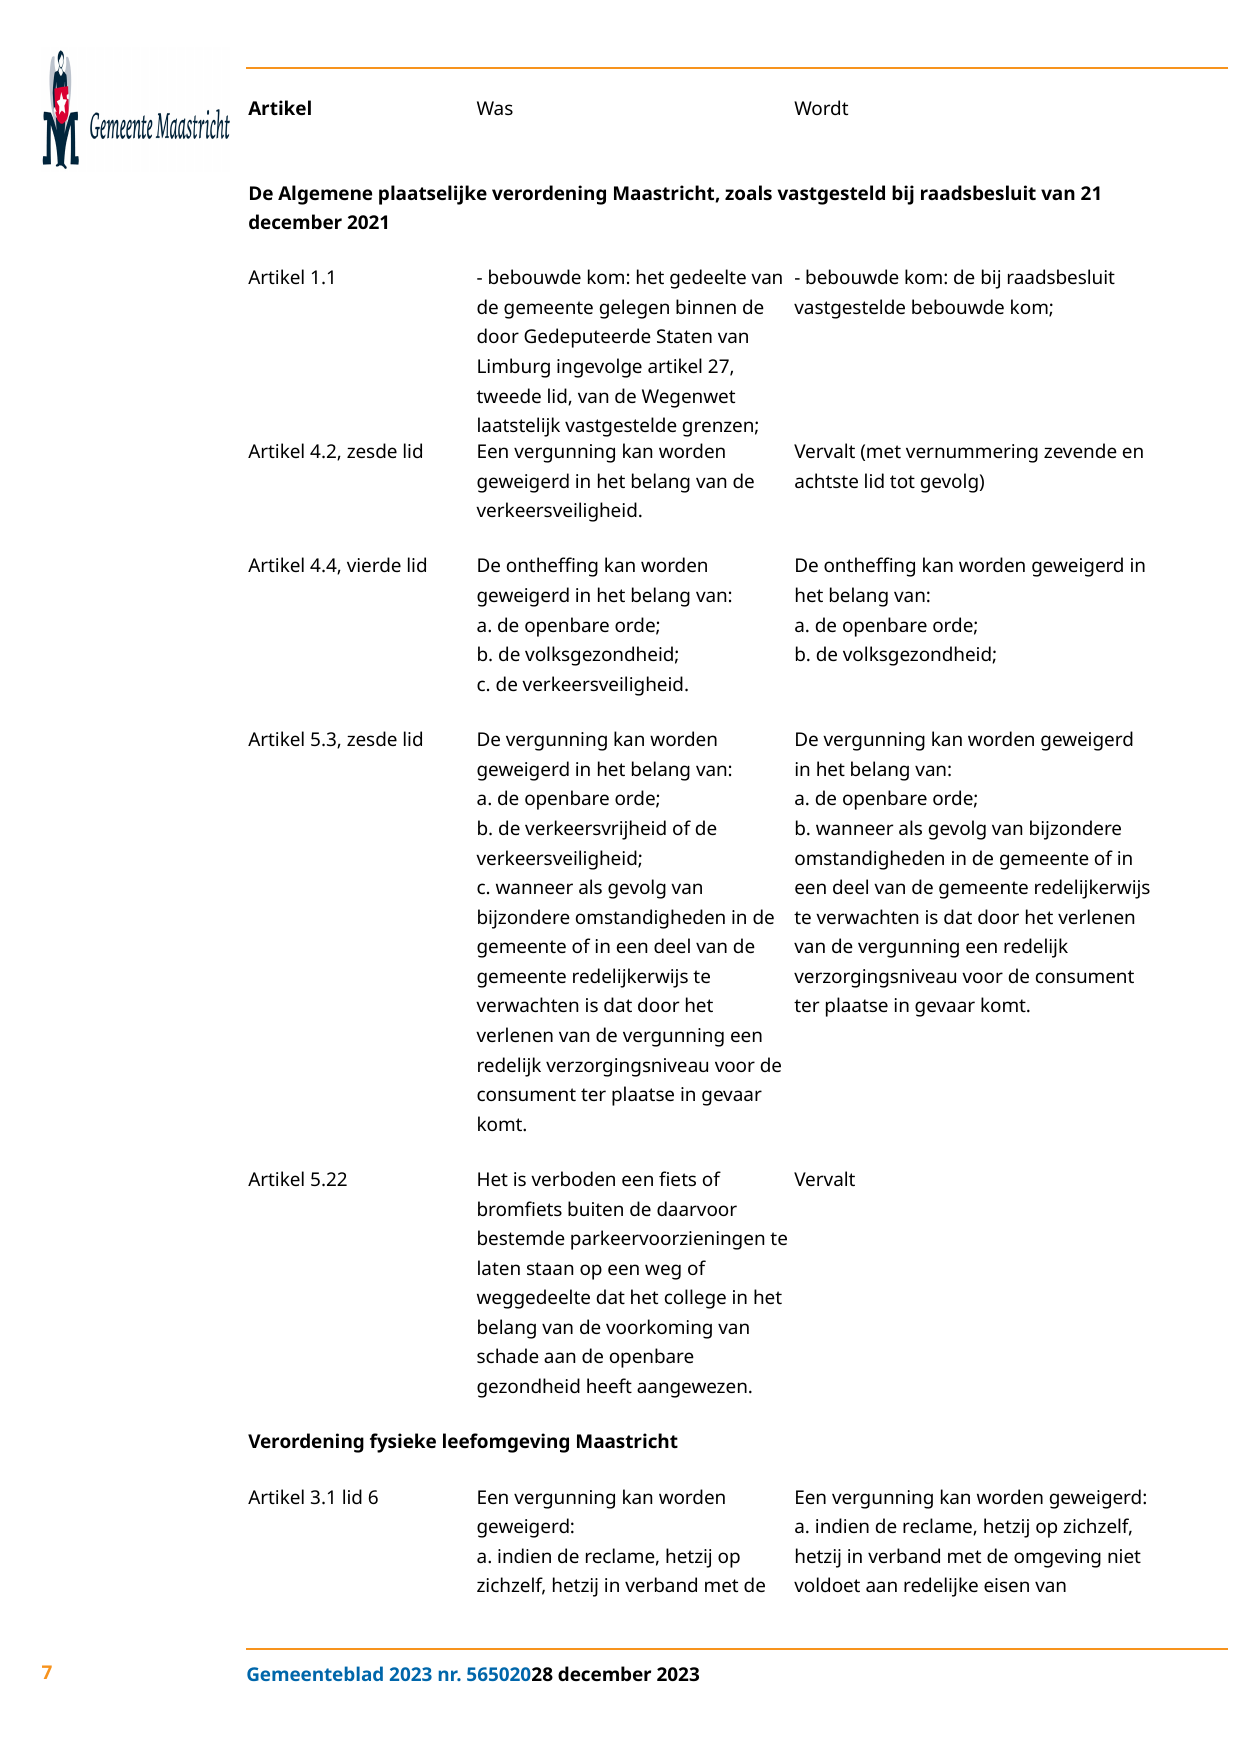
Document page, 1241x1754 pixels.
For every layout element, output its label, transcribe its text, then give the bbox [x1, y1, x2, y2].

table_cell Een vergunning kan worden geweigerd: a. indien de reclame, hetzij op zichzelf, hetzij in verband met de [476, 1484, 794, 1598]
table_cell De vergunning kan worden geweigerd in het belang van: a. de openbare orde; b. wanneer als gevolg van bijzondere omstandigheden in de gemeente of in een deel van de gemeente redelijkerwijs te verwachten is dat door het verlenen van de vergunning een redelijk verzorgingsniveau voor de consument ter plaatse in gevaar komt. [794, 726, 1152, 1166]
table_cell Verordening fysieke leefomgeving Maastricht [248, 1399, 1152, 1484]
table_cell Een vergunning kan worden geweigerd: a. indien de reclame, hetzij op zichzelf, hetzij in verband met de omgeving niet voldoet aan redelijke eisen van [794, 1484, 1152, 1598]
table_cell Artikel 5.3, zesde lid [248, 726, 476, 1166]
table_cell Artikel 4.2, zesde lid [248, 438, 476, 553]
table_cell Artikel 3.1 lid 6 [248, 1484, 476, 1598]
table_cell Vervalt (met vernummering zevende en achtste lid tot gevolg) [794, 438, 1152, 553]
table_header Wordt [794, 95, 1152, 150]
table_cell Artikel 5.22 [248, 1166, 476, 1399]
table_cell Artikel 1.1 [248, 265, 476, 438]
table_cell - bebouwde kom: het gedeelte van de gemeente gelegen binnen de door Gedeputeerde Staten van Limburg ingevolge artikel 27, tweede lid, van de Wegenwet laatstelijk vastgestelde grenzen; [476, 265, 794, 438]
table_cell De ontheffing kan worden geweigerd in het belang van: a. de openbare orde; b. de volksgezondheid; [794, 553, 1152, 726]
picture [41, 47, 231, 172]
table_cell Vervalt [794, 1166, 1152, 1399]
table_cell Een vergunning kan worden geweigerd in het belang van de verkeersveiligheid. [476, 438, 794, 553]
table_header Artikel [248, 95, 476, 150]
table_cell De ontheffing kan worden geweigerd in het belang van: a. de openbare orde; b. de volksgezondheid; c. de verkeersveiligheid. [476, 553, 794, 726]
table_cell De Algemene plaatselijke verordening Maastricht, zoals vastgesteld bij raadsbesluit van 21 december 2021 [248, 150, 1152, 264]
table_cell Artikel 4.4, vierde lid [248, 553, 476, 726]
table_cell - bebouwde kom: de bij raadsbesluit vastgestelde bebouwde kom; [794, 265, 1152, 438]
table_cell De vergunning kan worden geweigerd in het belang van: a. de openbare orde; b. de verkeersvrijheid of de verkeersveiligheid; c. wanneer als gevolg van bijzondere omstandigheden in de gemeente of in een deel van de gemeente redelijkerwijs te verwachten is dat door het verlenen van de vergunning een redelijk verzorgingsniveau voor de consument ter plaatse in gevaar komt. [476, 726, 794, 1166]
table_cell Het is verboden een fiets of bromfiets buiten de daarvoor bestemde parkeervoorzieningen te laten staan op een weg of weggedeelte dat het college in het belang van de voorkoming van schade aan de openbare gezondheid heeft aangewezen. [476, 1166, 794, 1399]
table_header Was [476, 95, 794, 150]
